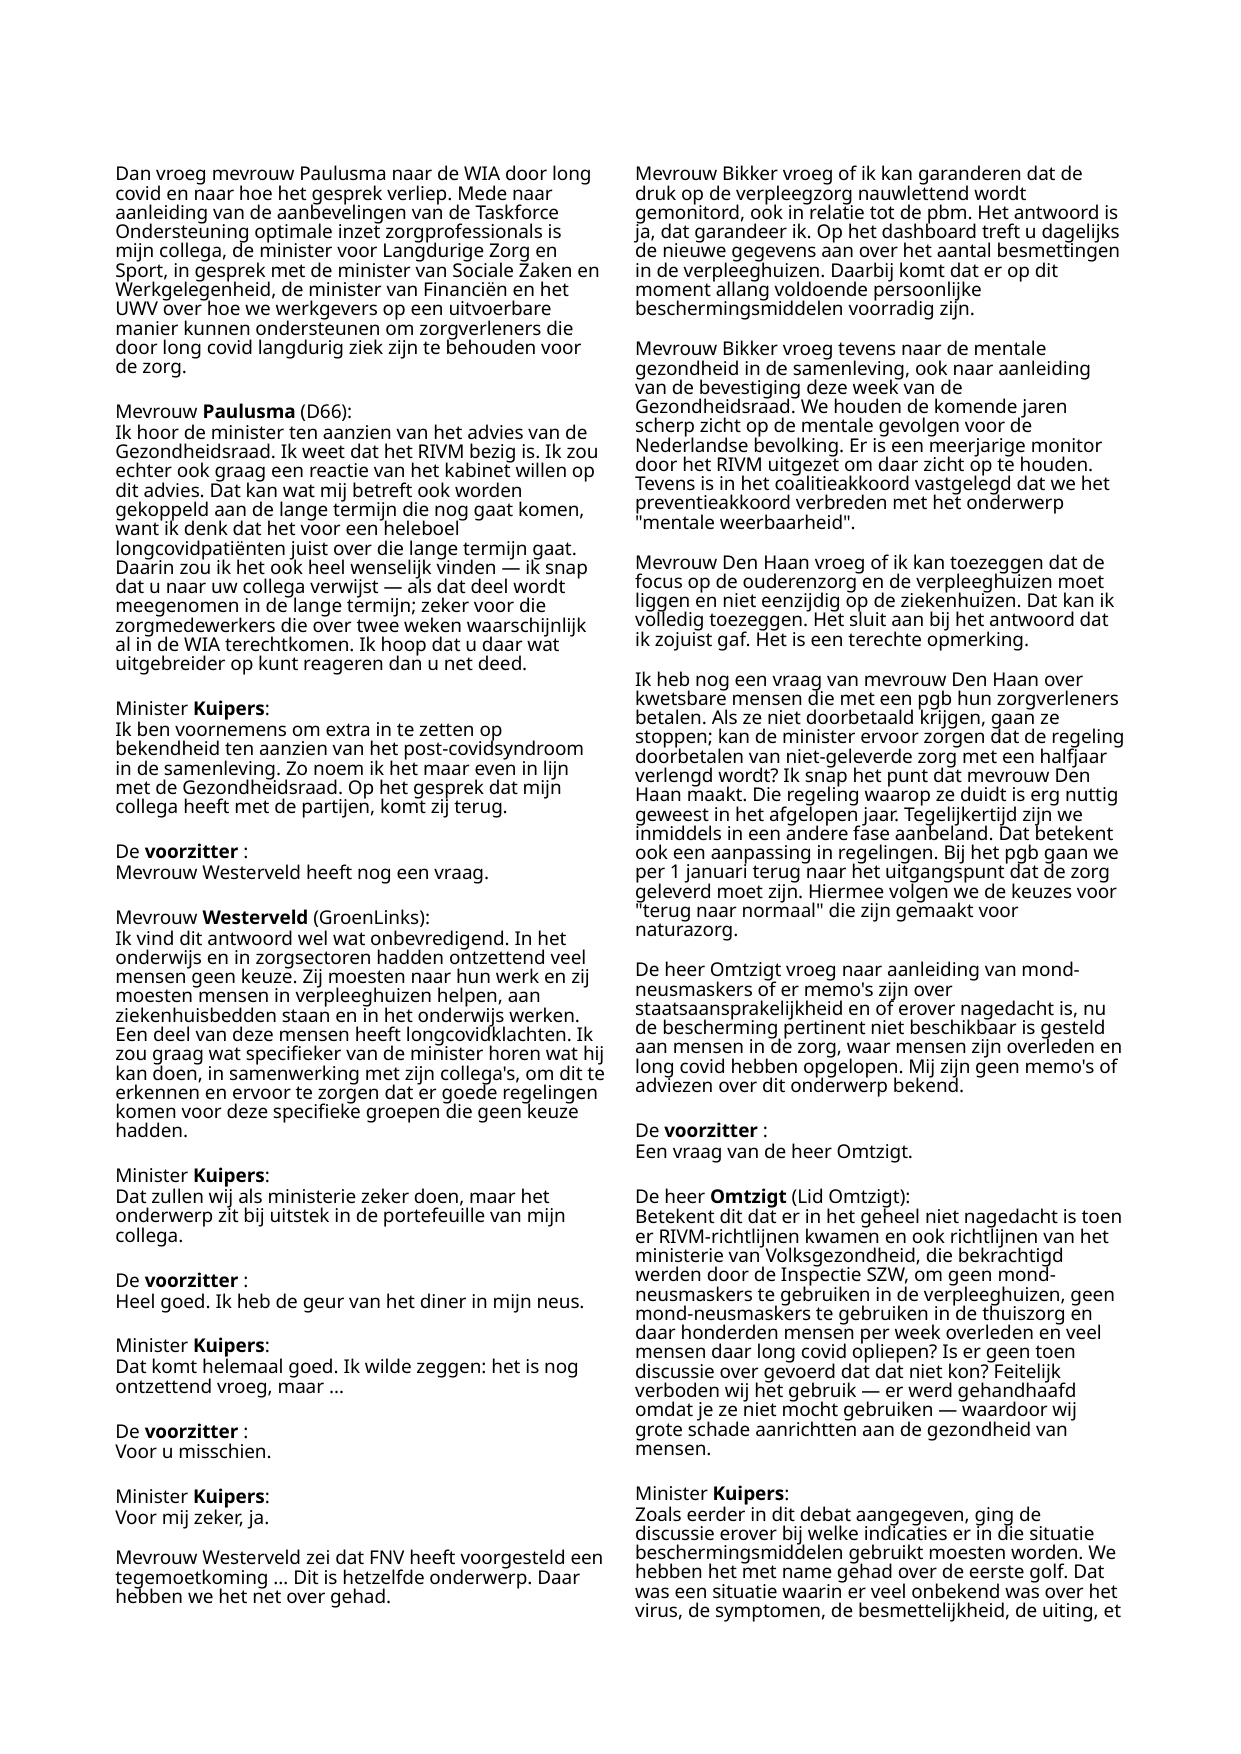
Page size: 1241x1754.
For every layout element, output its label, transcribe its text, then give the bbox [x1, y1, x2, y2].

text Ik hoor de minister ten aanzien van het advies van de Gezondheidsraad. Ik weet dat het RIVM bezig is. Ik zou echter ook graag een reactie van het kabinet willen op dit advies. Dat kan wat mij betreft ook worden gekoppeld aan de lange termijn die nog gaat komen, want ik denk dat het voor een heleboel longcovidpatiënten juist over die lange termijn gaat. Daarin zou ik het ook heel wenselijk vinden — ik snap dat u naar uw collega verwijst — als dat deel wordt meegenomen in de lange termijn; zeker voor die zorgmedewerkers die over twee weken waarschijnlijk al in de WIA terechtkomen. Ik hoop dat u daar wat uitgebreider op kunt reageren dan u net deed. [115, 424, 605, 674]
text Betekent dit dat er in het geheel niet nagedacht is toen er RIVM-richtlijnen kwamen en ook richtlijnen van het ministerie van Volksgezondheid, die bekrachtigd werden door de Inspectie SZW, om geen mond-neusmaskers te gebruiken in de verpleeghuizen, geen mond-neusmaskers te gebruiken in de thuiszorg en daar honderden mensen per week overleden en veel mensen daar long covid opliepen? Is er geen toen discussie over gevoerd dat dat niet kon? Feitelijk verboden wij het gebruik — er werd gehandhaafd omdat je ze niet mocht gebruiken — waardoor wij grote schade aanrichtten aan de gezondheid van mensen. [635, 1208, 1125, 1459]
text Voor u misschien. [115, 1443, 605, 1463]
text Zoals eerder in dit debat aangegeven, ging de discussie erover bij welke indicaties er in die situatie beschermingsmiddelen gebruikt moesten worden. We hebben het met name gehad over de eerste golf. Dat was een situatie waarin er veel onbekend was over het virus, de symptomen, de besmettelijkheid, de uiting, et [635, 1506, 1125, 1621]
text Minister Kuipers: [115, 1484, 605, 1509]
text Mevrouw Westerveld (GroenLinks): [115, 904, 605, 930]
text Een vraag van de heer Omtzigt. [635, 1143, 1125, 1162]
text Mevrouw Westerveld heeft nog een vraag. [115, 864, 605, 883]
text Mevrouw Westerveld zei dat FNV heeft voorgesteld een tegemoetkoming … Dit is hetzelfde onderwerp. Daar hebben we het net over gehad. [115, 1549, 605, 1607]
text Ik vind dit antwoord wel wat onbevredigend. In het onderwijs en in zorgsectoren hadden ontzettend veel mensen geen keuze. Zij moesten naar hun werk en zij moesten mensen in verpleeghuizen helpen, aan ziekenhuisbedden staan en in het onderwijs werken. Een deel van deze mensen heeft longcovidklachten. Ik zou graag wat specifieker van de minister horen wat hij kan doen, in samenwerking met zijn collega's, om dit te erkennen en ervoor te zorgen dat er goede regelingen komen voor deze specifieke groepen die geen keuze hadden. [115, 930, 605, 1142]
text Mevrouw Den Haan vroeg of ik kan toezeggen dat de focus op de ouderenzorg en de verpleeghuizen moet liggen en niet eenzijdig op de ziekenhuizen. Dat kan ik volledig toezeggen. Het sluit aan bij het antwoord dat ik zojuist gaf. Het is een terechte opmerking. [635, 554, 1125, 650]
text Voor mij zeker, ja. [115, 1509, 605, 1529]
text Dat komt helemaal goed. Ik wilde zeggen: het is nog ontzettend vroeg, maar … [115, 1358, 605, 1397]
text Minister Kuipers: [635, 1480, 1125, 1506]
text De voorzitter : [115, 1418, 605, 1443]
text Ik ben voornemens om extra in te zetten op bekendheid ten aanzien van het post-covidsyndroom in de samenleving. Zo noem ik het maar even in lijn met de Gezondheidsraad. Op het gesprek dat mijn collega heeft met de partijen, komt zij terug. [115, 721, 605, 817]
text Mevrouw Bikker vroeg of ik kan garanderen dat de druk op de verpleegzorg nauwlettend wordt gemonitord, ook in relatie tot de pbm. Het antwoord is ja, dat garandeer ik. Op het dashboard treft u dagelijks de nieuwe gegevens aan over het aantal besmettingen in de verpleeghuizen. Daarbij komt dat er op dit moment allang voldoende persoonlijke beschermingsmiddelen voorradig zijn. [635, 165, 1125, 319]
text De voorzitter : [115, 1267, 605, 1293]
text De heer Omtzigt vroeg naar aanleiding van mond-neusmaskers of er memo's zijn over staatsaansprakelijkheid en of erover nagedacht is, nu de bescherming pertinent niet beschikbaar is gesteld aan mensen in de zorg, waar mensen zijn overleden en long covid hebben opgelopen. Mij zijn geen memo's of adviezen over dit onderwerp bekend. [635, 961, 1125, 1096]
text Minister Kuipers: [115, 695, 605, 721]
text De voorzitter : [635, 1117, 1125, 1143]
text Minister Kuipers: [115, 1333, 605, 1358]
text Ik heb nog een vraag van mevrouw Den Haan over kwetsbare mensen die met een pgb hun zorgverleners betalen. Als ze niet doorbetaald krijgen, gaan ze stoppen; kan de minister ervoor zorgen dat de regeling doorbetalen van niet-geleverde zorg met een halfjaar verlengd wordt? Ik snap het punt dat mevrouw Den Haan maakt. Die regeling waarop ze duidt is erg nuttig geweest in het afgelopen jaar. Tegelijkertijd zijn we inmiddels in een andere fase aanbeland. Dat betekent ook een aanpassing in regelingen. Bij het pgb gaan we per 1 januari terug naar het uitgangspunt dat de zorg geleverd moet zijn. Hiermee volgen we de keuzes voor "terug naar normaal" die zijn gemaakt voor naturazorg. [635, 671, 1125, 941]
text De heer Omtzigt (Lid Omtzigt): [635, 1183, 1125, 1208]
text Mevrouw Bikker vroeg tevens naar de mentale gezondheid in de samenleving, ook naar aanleiding van de bevestiging deze week van de Gezondheidsraad. We houden de komende jaren scherp zicht op de mentale gevolgen voor de Nederlandse bevolking. Er is een meerjarige monitor door het RIVM uitgezet om daar zicht op te houden. Tevens is in het coalitieakkoord vastgelegd dat we het preventieakkoord verbreden met het onderwerp "mentale weerbaarheid". [635, 340, 1125, 533]
text Minister Kuipers: [115, 1162, 605, 1188]
text Dan vroeg mevrouw Paulusma naar de WIA door long covid en naar hoe het gesprek verliep. Mede naar aanleiding van de aanbevelingen van de Taskforce Ondersteuning optimale inzet zorgprofessionals is mijn collega, de minister voor Langdurige Zorg en Sport, in gesprek met de minister van Sociale Zaken en Werkgelegenheid, de minister van Financiën en het UWV over hoe we werkgevers op een uitvoerbare manier kunnen ondersteunen om zorgverleners die door long covid langdurig ziek zijn te behouden voor de zorg. [115, 165, 605, 377]
text Heel goed. Ik heb de geur van het diner in mijn neus. [115, 1293, 605, 1312]
text Dat zullen wij als ministerie zeker doen, maar het onderwerp zit bij uitstek in de portefeuille van mijn collega. [115, 1188, 605, 1246]
text De voorzitter : [115, 838, 605, 864]
text Mevrouw Paulusma (D66): [115, 398, 605, 424]
